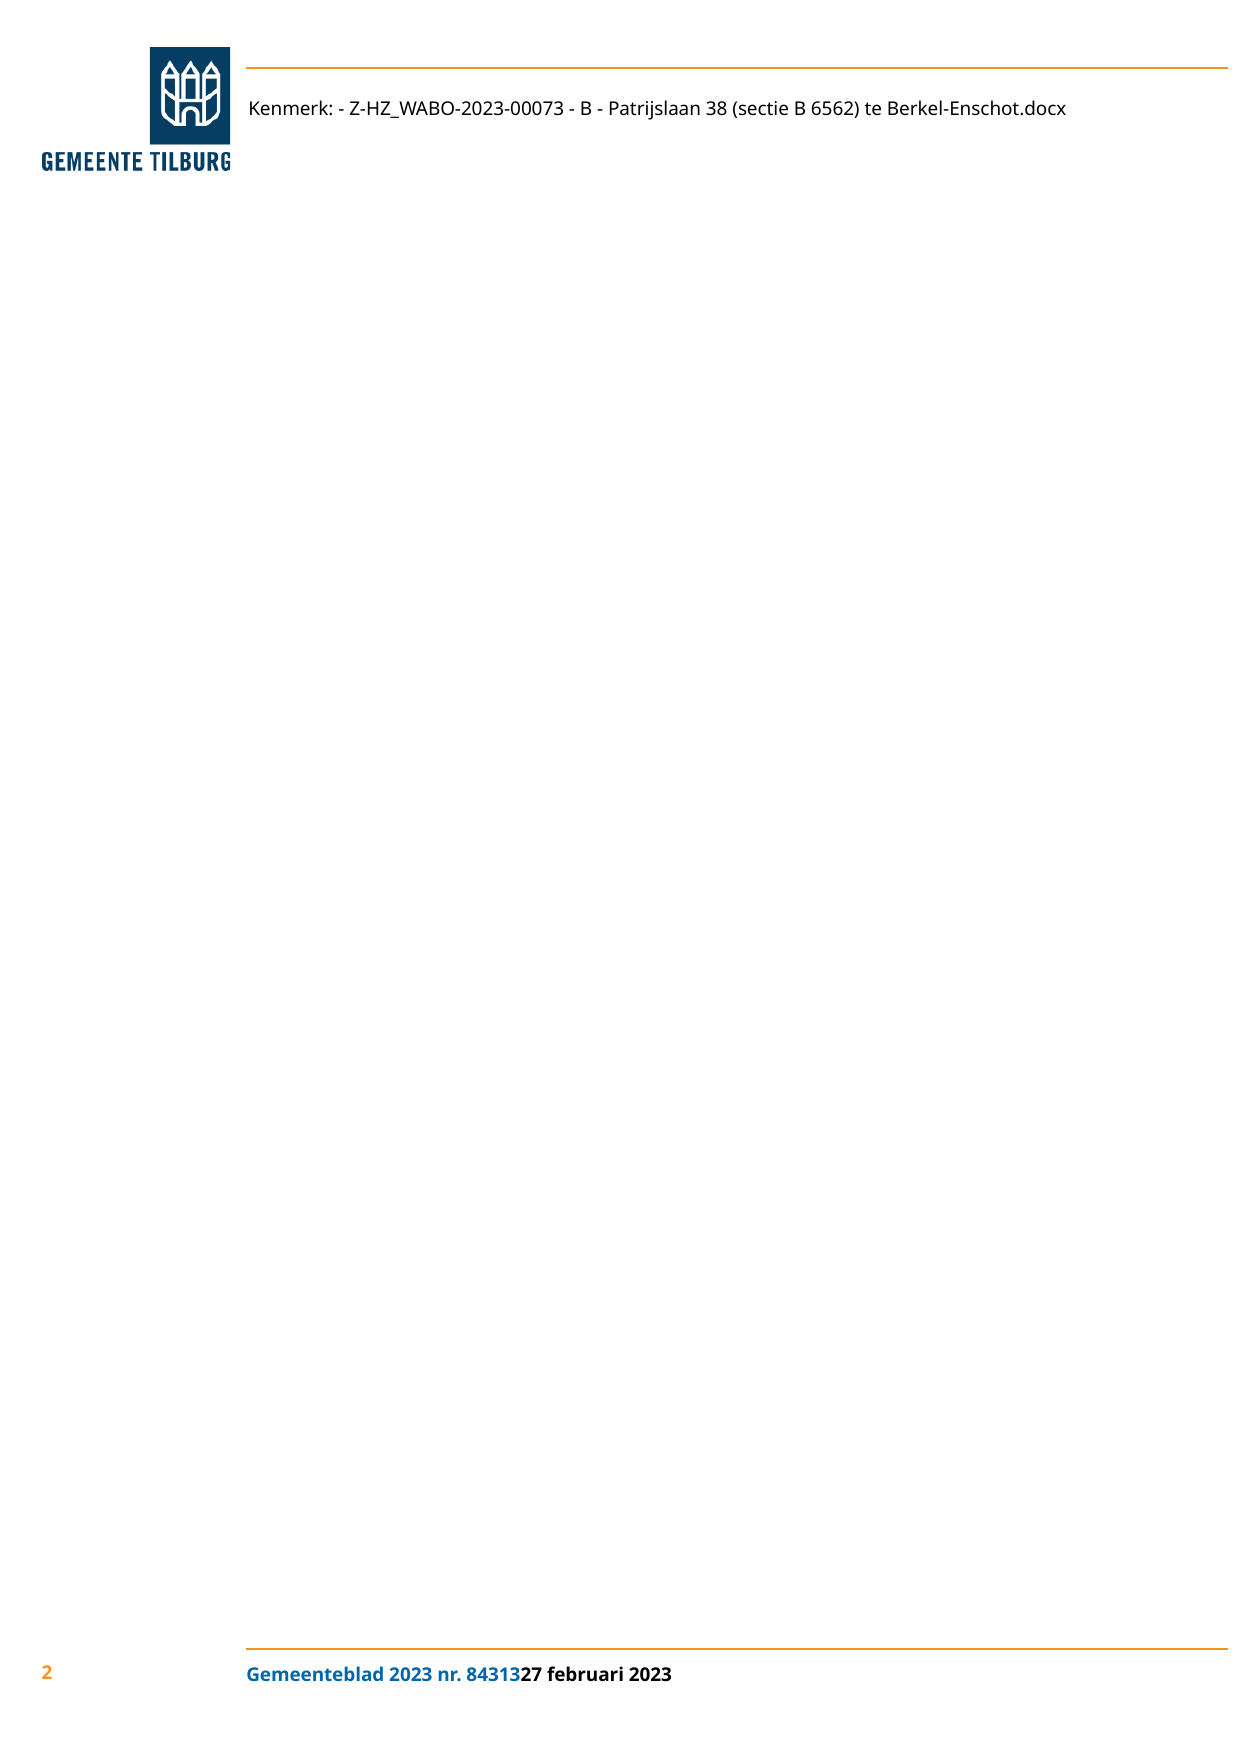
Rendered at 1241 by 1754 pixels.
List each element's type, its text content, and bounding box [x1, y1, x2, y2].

picture [41, 47, 231, 172]
text Kenmerk: - Z-HZ_WABO-2023-00073 - B - Patrijslaan 38 (sectie B 6562) te Berkel-Enschot.docx [248, 95, 1152, 121]
